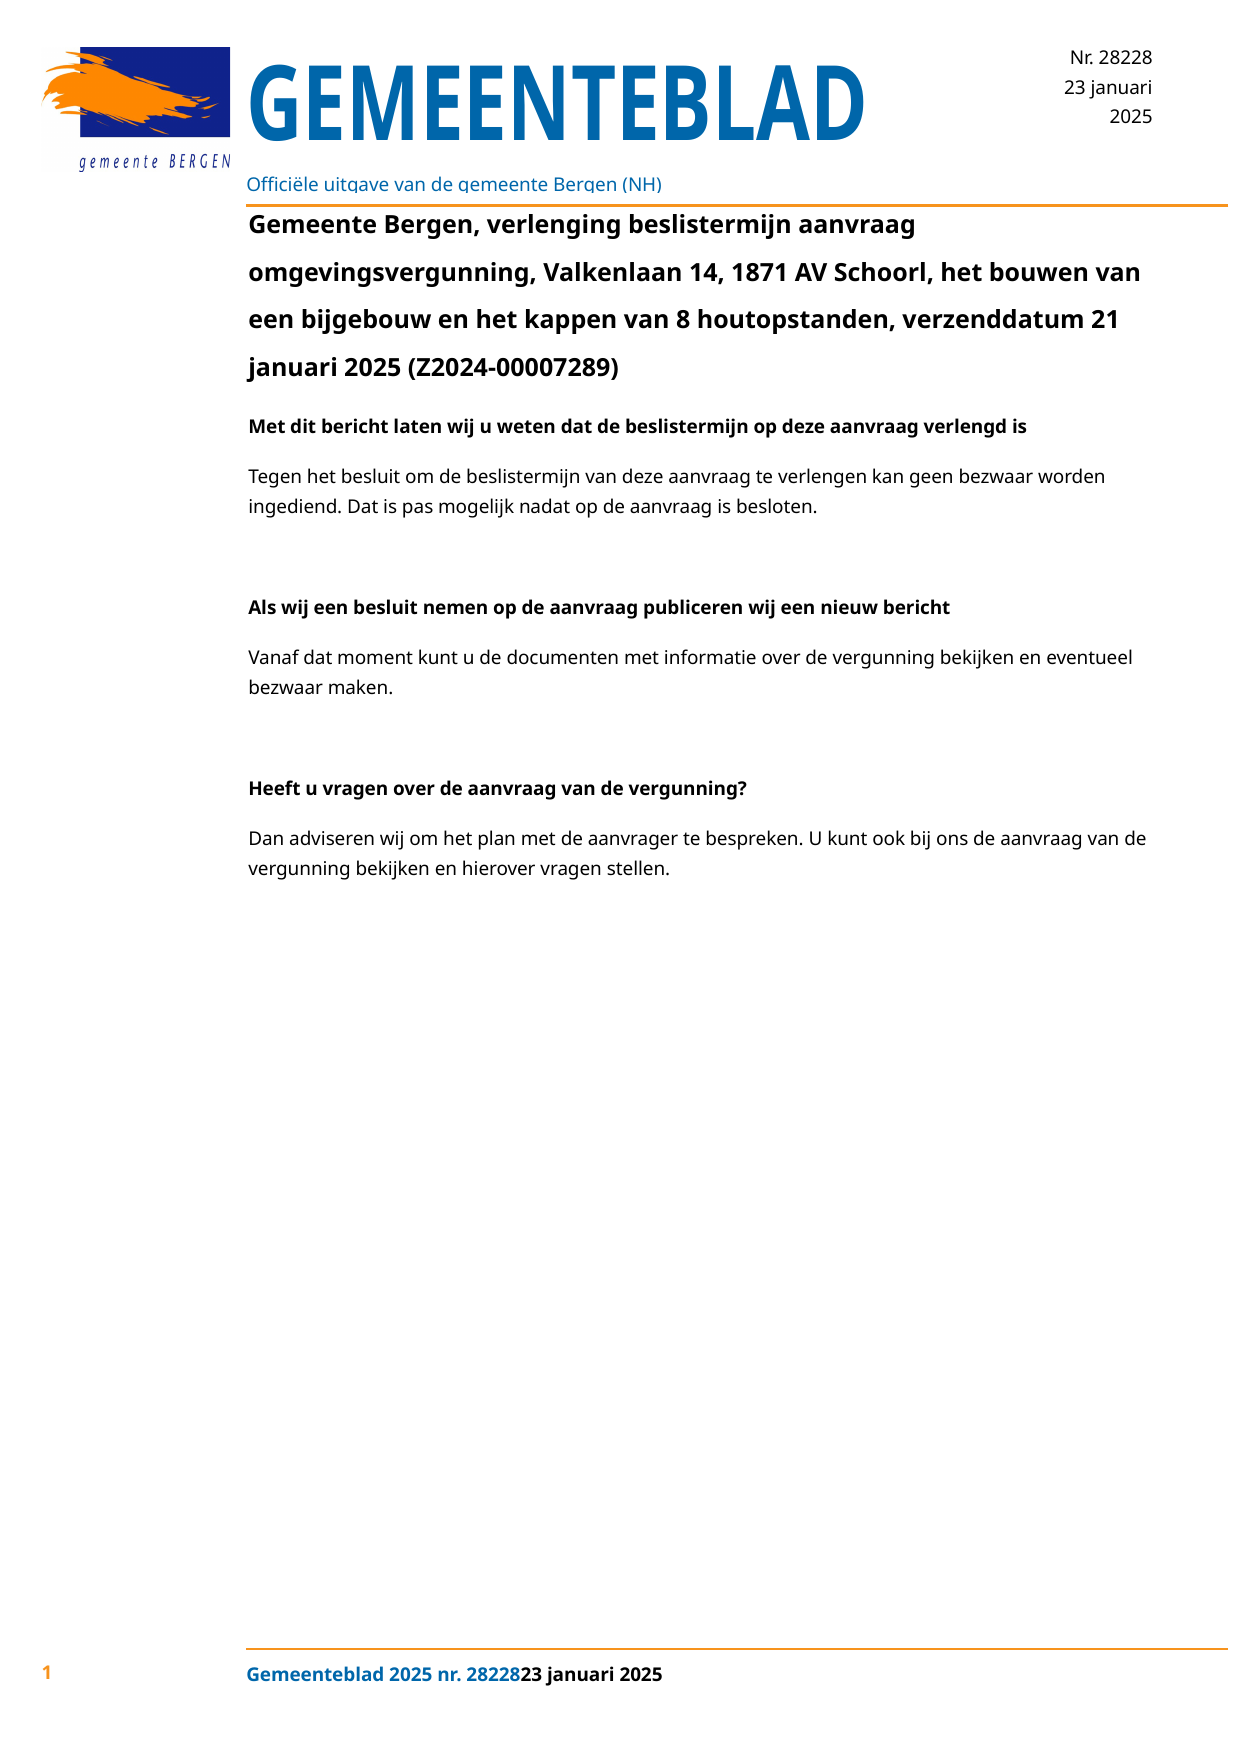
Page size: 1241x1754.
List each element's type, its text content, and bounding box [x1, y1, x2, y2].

text Heeft u vragen over de aanvraag van de vergunning? [248, 775, 1152, 801]
text Als wij een besluit nemen op de aanvraag publiceren wij een nieuw bericht [248, 594, 1152, 620]
text Gemeente Bergen, verlenging beslistermijn aanvraag omgevingsvergunning, Valkenlaan 14, 1871 AV Schoorl, het bouwen van een bijgebouw en het kappen van 8 houtopstanden, verzenddatum 21 januari 2025 (Z2024-00007289) [248, 207, 1152, 384]
text Met dit bericht laten wij u weten dat de beslistermijn op deze aanvraag verlengd is [248, 413, 1152, 439]
text Tegen het besluit om de beslistermijn van deze aanvraag te verlengen kan geen bezwaar worden ingediend. Dat is pas mogelijk nadat op de aanvraag is besloten. [248, 463, 1152, 519]
picture [41, 47, 231, 172]
text Dan adviseren wij om het plan met de aanvrager te bespreken. U kunt ook bij ons de aanvraag van de vergunning bekijken en hierover vragen stellen. [248, 825, 1152, 881]
text Vanaf dat moment kunt u de documenten met informatie over de vergunning bekijken en eventueel bezwaar maken. [248, 644, 1152, 700]
